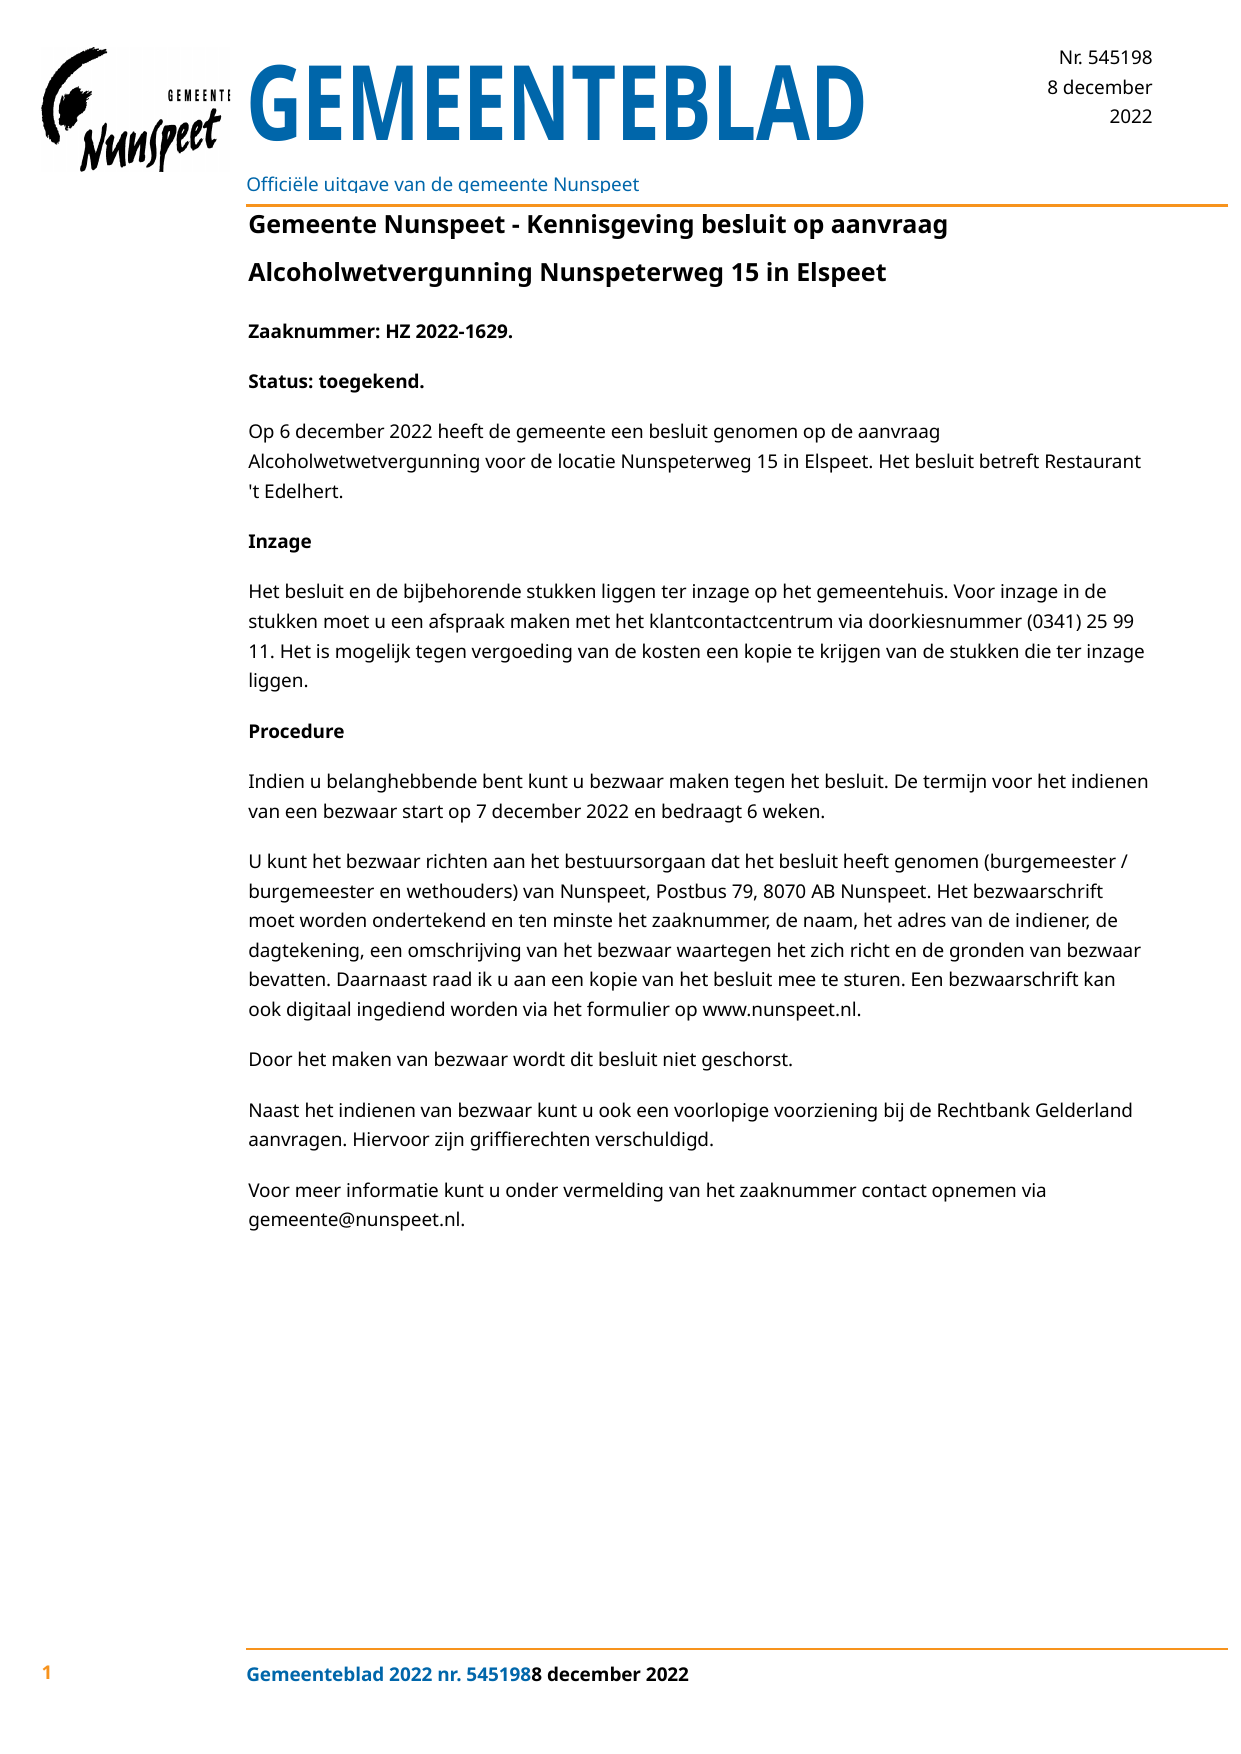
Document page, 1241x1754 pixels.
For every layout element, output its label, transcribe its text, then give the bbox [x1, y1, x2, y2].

text Procedure [248, 718, 1152, 744]
text Status: toegekend. [248, 368, 1152, 394]
text Op 6 december 2022 heeft de gemeente een besluit genomen op de aanvraag Alcoholwetwetvergunning voor de locatie Nunspeterweg 15 in Elspeet. Het besluit betreft Restaurant 't Edelhert. [248, 419, 1152, 504]
text Door het maken van bezwaar wordt dit besluit niet geschorst. [248, 1047, 1152, 1072]
picture [41, 47, 231, 172]
text Indien u belanghebbende bent kunt u bezwaar maken tegen het besluit. De termijn voor het indienen van een bezwaar start op 7 december 2022 en bedraagt 6 weken. [248, 768, 1152, 824]
text Naast het indienen van bezwaar kunt u ook een voorlopige voorziening bij de Rechtbank Gelderland aanvragen. Hiervoor zijn griffierechten verschuldigd. [248, 1097, 1152, 1152]
text Het besluit en de bijbehorende stukken liggen ter inzage op het gemeentehuis. Voor inzage in de stukken moet u een afspraak maken met het klantcontactcentrum via doorkiesnummer (0341) 25 99 11. Het is mogelijk tegen vergoeding van de kosten een kopie te krijgen van de stukken die ter inzage liggen. [248, 579, 1152, 693]
text Gemeente Nunspeet - Kennisgeving besluit op aanvraag Alcoholwetvergunning Nunspeterweg 15 in Elspeet [248, 207, 1152, 288]
text U kunt het bezwaar richten aan het bestuursorgaan dat het besluit heeft genomen (burgemeester / burgemeester en wethouders) van Nunspeet, Postbus 79, 8070 AB Nunspeet. Het bezwaarschrift moet worden ondertekend en ten minste het zaaknummer, de naam, het adres van de indiener, de dagtekening, een omschrijving van het bezwaar waartegen het zich richt en de gronden van bezwaar bevatten. Daarnaast raad ik u aan een kopie van het besluit mee te sturen. Een bezwaarschrift kan ook digitaal ingediend worden via het formulier op www.nunspeet.nl. [248, 848, 1152, 1022]
text Zaaknummer: HZ 2022-1629. [248, 318, 1152, 344]
text Voor meer informatie kunt u onder vermelding van het zaaknummer contact opnemen via gemeente@nunspeet.nl. [248, 1177, 1152, 1232]
text Inzage [248, 528, 1152, 554]
